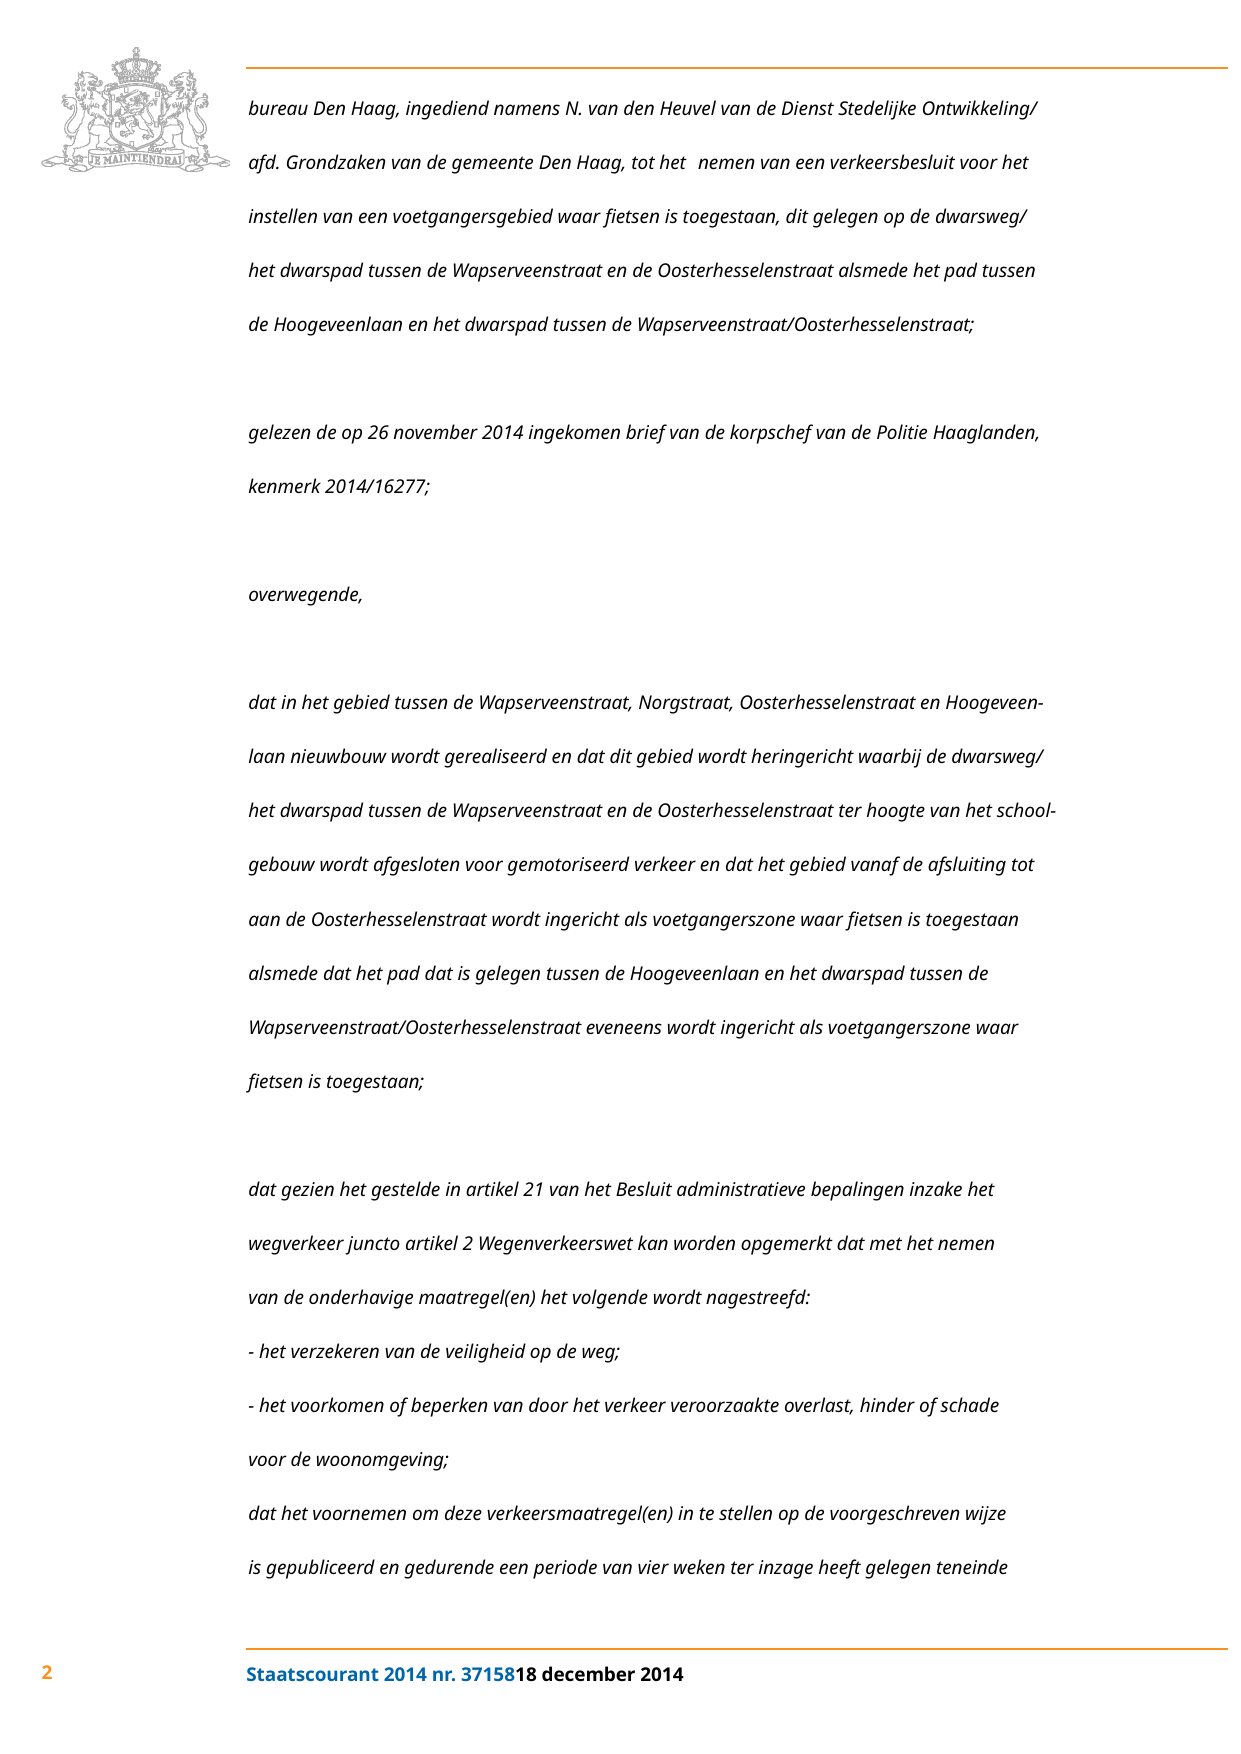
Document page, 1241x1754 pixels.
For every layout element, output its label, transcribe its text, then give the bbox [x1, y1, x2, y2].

text afd. Grondzaken van de gemeente Den Haag, tot het nemen van een verkeersbesluit voor het [248, 149, 1152, 174]
text gebouw wordt afgesloten voor gemotoriseerd verkeer en dat het gebied vanaf de afsluiting tot [248, 852, 1152, 877]
text het dwarspad tussen de Wapserveenstraat en de Oosterhesselenstraat ter hoogte van het school- [248, 798, 1152, 823]
text van de onderhavige maatregel(en) het volgende wordt nagestreefd: [248, 1284, 1152, 1310]
text - het verzekeren van de veiligheid op de weg; [248, 1338, 1152, 1364]
text alsmede dat het pad dat is gelegen tussen de Hoogeveenlaan en het dwarspad tussen de [248, 960, 1152, 986]
text - het voorkomen of beperken van door het verkeer veroorzaakte overlast, hinder of schade [248, 1392, 1152, 1418]
text is gepubliceerd en gedurende een periode van vier weken ter inzage heeft gelegen teneinde [248, 1554, 1152, 1580]
text kenmerk 2014/16277; [248, 473, 1152, 499]
text bureau Den Haag, ingediend namens N. van den Heuvel van de Dienst Stedelijke Ontwikkeling/ [248, 95, 1152, 121]
text dat gezien het gestelde in artikel 21 van het Besluit administratieve bepalingen inzake het [248, 1176, 1152, 1202]
text gelezen de op 26 november 2014 ingekomen brief van de korpschef van de Politie Haaglanden, [248, 419, 1152, 445]
text het dwarspad tussen de Wapserveenstraat en de Oosterhesselenstraat alsmede het pad tussen [248, 257, 1152, 283]
text laan nieuwbouw wordt gerealiseerd en dat dit gebied wordt heringericht waarbij de dwarsweg/ [248, 743, 1152, 769]
picture [41, 47, 231, 172]
text voor de woonomgeving; [248, 1446, 1152, 1472]
text Wapserveenstraat/Oosterhesselenstraat eveneens wordt ingericht als voetgangerszone waar [248, 1014, 1152, 1039]
text instellen van een voetgangersgebied waar fietsen is toegestaan, dit gelegen op de dwarsweg/ [248, 203, 1152, 229]
text dat in het gebied tussen de Wapserveenstraat, Norgstraat, Oosterhesselenstraat en Hoogeveen- [248, 689, 1152, 715]
text wegverkeer juncto artikel 2 Wegenverkeerswet kan worden opgemerkt dat met het nemen [248, 1230, 1152, 1256]
text de Hoogeveenlaan en het dwarspad tussen de Wapserveenstraat/Oosterhesselenstraat; [248, 311, 1152, 337]
text overwegende, [248, 581, 1152, 607]
text aan de Oosterhesselenstraat wordt ingericht als voetgangerszone waar fietsen is toegestaan [248, 906, 1152, 931]
text fietsen is toegestaan; [248, 1068, 1152, 1094]
text dat het voornemen om deze verkeersmaatregel(en) in te stellen op de voorgeschreven wijze [248, 1500, 1152, 1526]
